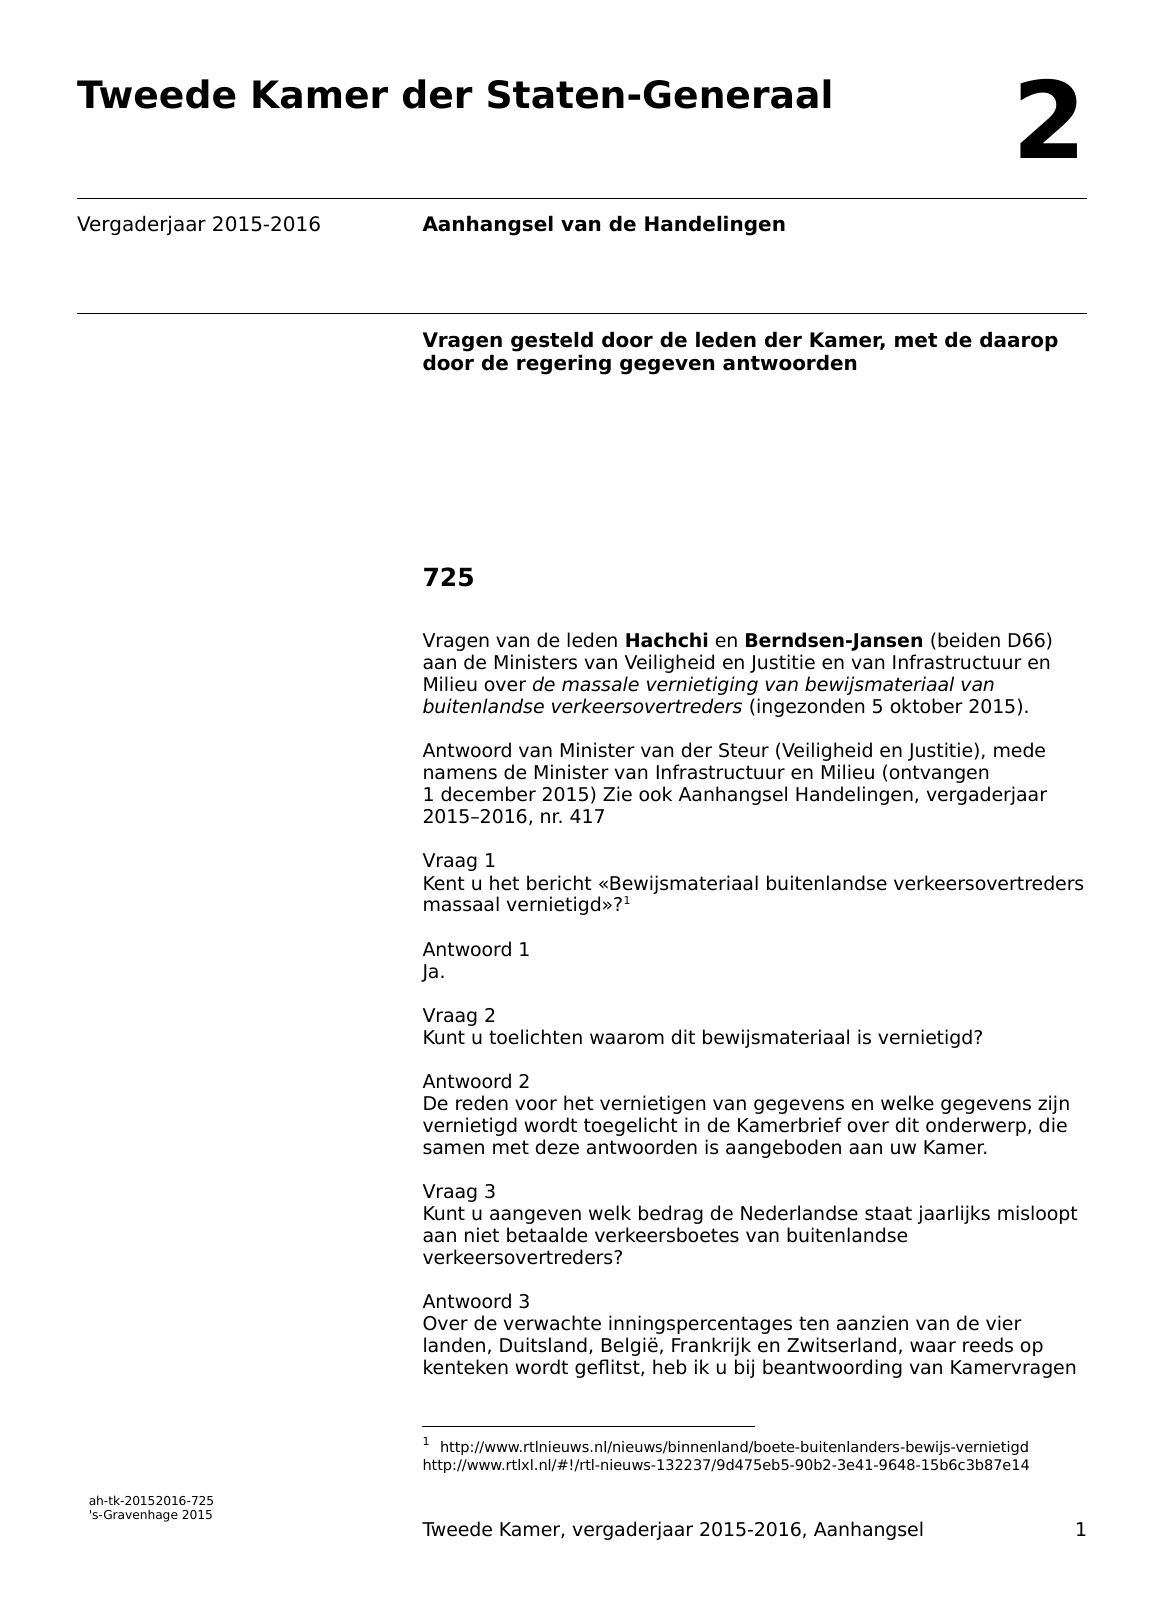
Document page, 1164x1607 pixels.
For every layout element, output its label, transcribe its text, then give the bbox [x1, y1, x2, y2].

text http://www.rtlxl.nl/#!/rtl-nieuws-132237/9d475eb5-90b2-3e41-9648-15b6c3b87e14 [422, 1457, 1087, 1474]
text Over de verwachte inningspercentages ten aanzien van de vier landen, Duitsland, België, Frankrijk en Zwitserland, waar reeds op kenteken wordt geflitst, heb ik u bij beantwoording van Kamervragen [422, 1313, 1087, 1379]
text Antwoord 3 [422, 1291, 1087, 1313]
table_header Tweede Kamer der Staten-Generaal [77, 59, 886, 198]
text 725 [422, 563, 1087, 592]
text De reden voor het vernietigen van gegevens en welke gegevens zijn vernietigd wordt toegelicht in de Kamerbrief over dit onderwerp, die samen met deze antwoorden is aangeboden aan uw Kamer. [422, 1093, 1087, 1159]
text Vragen van de leden Hachchi en Berndsen-Jansen (beiden D66) aan de Ministers van Veiligheid en Justitie en van Infrastructuur en Milieu over de massale vernietiging van bewijsmateriaal van buitenlandse verkeersovertreders (ingezonden 5 oktober 2015). [422, 630, 1087, 718]
table_cell Vergaderjaar 2015-2016 [77, 199, 422, 313]
text 's-Gravenhage 2015 [88, 1508, 323, 1522]
text http://www.rtlnieuws.nl/nieuws/binnenland/boete-buitenlanders-bewijs-vernietigd [422, 1435, 1087, 1457]
text Vraag 3 [422, 1181, 1087, 1203]
text Kunt u aangeven welk bedrag de Nederlandse staat jaarlijks misloopt aan niet betaalde verkeersboetes van buitenlandse verkeersovertreders? [422, 1203, 1087, 1269]
table_cell Aanhangsel van de Handelingen [422, 199, 1087, 313]
table_header 2 [886, 59, 1087, 198]
text Kent u het bericht «Bewijsmateriaal buitenlandse verkeersovertreders massaal vernietigd»? [422, 872, 1087, 916]
text Antwoord 1 [422, 938, 1087, 961]
table_cell Vragen gesteld door de leden der Kamer, met de daarop door de regering gegeven antwoorden [422, 314, 1087, 375]
text Antwoord 2 [422, 1071, 1087, 1093]
text Antwoord van Minister van der Steur (Veiligheid en Justitie), mede namens de Minister van Infrastructuur en Milieu (ontvangen 1 december 2015) Zie ook Aanhangsel Handelingen, vergaderjaar 2015–2016, nr. 417 [422, 740, 1087, 828]
text ah-tk-20152016-725 [88, 1494, 323, 1508]
text Vraag 2 [422, 1005, 1087, 1027]
text Vraag 1 [422, 850, 1087, 872]
table_cell [77, 314, 422, 375]
text Ja. [422, 961, 1087, 982]
text Kunt u toelichten waarom dit bewijsmateriaal is vernietigd? [422, 1027, 1087, 1049]
